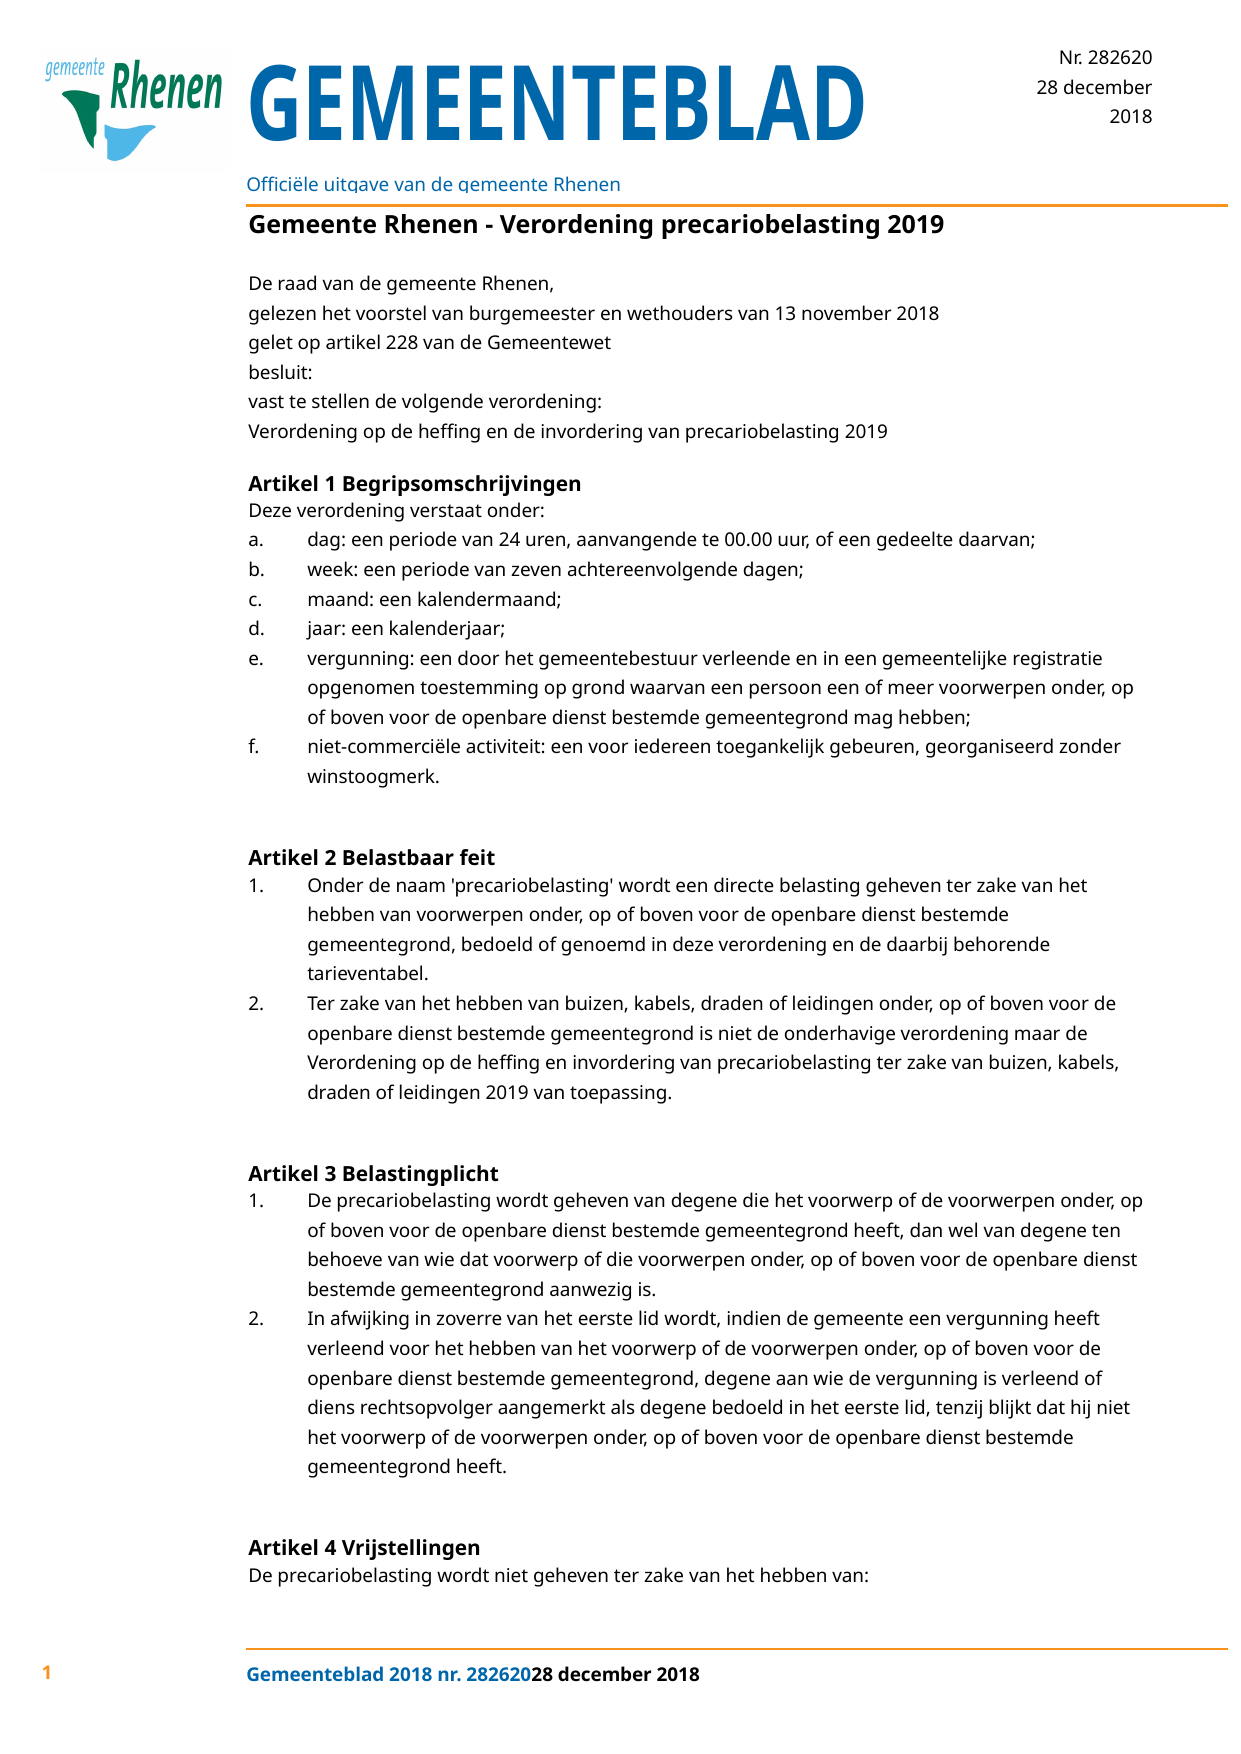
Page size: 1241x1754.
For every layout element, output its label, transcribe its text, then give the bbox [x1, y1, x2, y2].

list In afwijking in zoverre van het eerste lid wordt, indien de gemeente een vergunning heeft verleend voor het hebben van het voorwerp of de voorwerpen onder, op of boven voor de openbare dienst bestemde gemeentegrond, degene aan wie de vergunning is verleend of diens rechtsopvolger aangemerkt als degene bedoeld in het eerste lid, tenzij blijkt dat hij niet het voorwerp of de voorwerpen onder, op of boven voor de openbare dienst bestemde gemeentegrond heeft. [248, 1306, 1152, 1479]
list Onder de naam 'precariobelasting' wordt een directe belasting geheven ter zake van het hebben van voorwerpen onder, op of boven voor de openbare dienst bestemde gemeentegrond, bedoeld of genoemd in deze verordening en de daarbij behorende tarieventabel. [248, 872, 1152, 986]
text Artikel 4 Vrijstellingen [248, 1533, 1152, 1562]
text Verordening op de heffing en de invordering van precariobelasting 2019 [248, 418, 1152, 444]
text Artikel 1 Begripsomschrijvingen [248, 469, 1152, 497]
list dag: een periode van 24 uren, aanvangende te 00.00 uur, of een gedeelte daarvan; [248, 527, 1152, 552]
list maand: een kalendermaand; [248, 586, 1152, 612]
list week: een periode van zeven achtereenvolgende dagen; [248, 556, 1152, 582]
list De precariobelasting wordt geheven van degene die het voorwerp of de voorwerpen onder, op of boven voor de openbare dienst bestemde gemeentegrond heeft, dan wel van degene ten behoeve van wie dat voorwerp of die voorwerpen onder, op of boven voor de openbare dienst bestemde gemeentegrond aanwezig is. [248, 1187, 1152, 1302]
picture [41, 47, 231, 172]
list jaar: een kalenderjaar; [248, 615, 1152, 641]
list niet-commerciële activiteit: een voor iedereen toegankelijk gebeuren, georganiseerd zonder winstoogmerk. [248, 734, 1152, 789]
text De raad van de gemeente Rhenen, [248, 270, 1152, 296]
text Artikel 2 Belastbaar feit [248, 843, 1152, 872]
text Deze verordening verstaat onder: [248, 497, 1152, 523]
text besluit: [248, 359, 1152, 385]
list Ter zake van het hebben van buizen, kabels, draden of leidingen onder, op of boven voor de openbare dienst bestemde gemeentegrond is niet de onderhavige verordening maar de Verordening op de heffing en invordering van precariobelasting ter zake van buizen, kabels, draden of leidingen 2019 van toepassing. [248, 990, 1152, 1104]
text gelezen het voorstel van burgemeester en wethouders van 13 november 2018 [248, 300, 1152, 326]
text vast te stellen de volgende verordening: [248, 389, 1152, 414]
text De precariobelasting wordt niet geheven ter zake van het hebben van: [248, 1562, 1152, 1588]
text Artikel 3 Belastingplicht [248, 1159, 1152, 1187]
text Gemeente Rhenen - Verordening precariobelasting 2019 [248, 207, 1152, 241]
text gelet op artikel 228 van de Gemeentewet [248, 329, 1152, 355]
list vergunning: een door het gemeentebestuur verleende en in een gemeentelijke registratie opgenomen toestemming op grond waarvan een persoon een of meer voorwerpen onder, op of boven voor de openbare dienst bestemde gemeentegrond mag hebben; [248, 645, 1152, 730]
